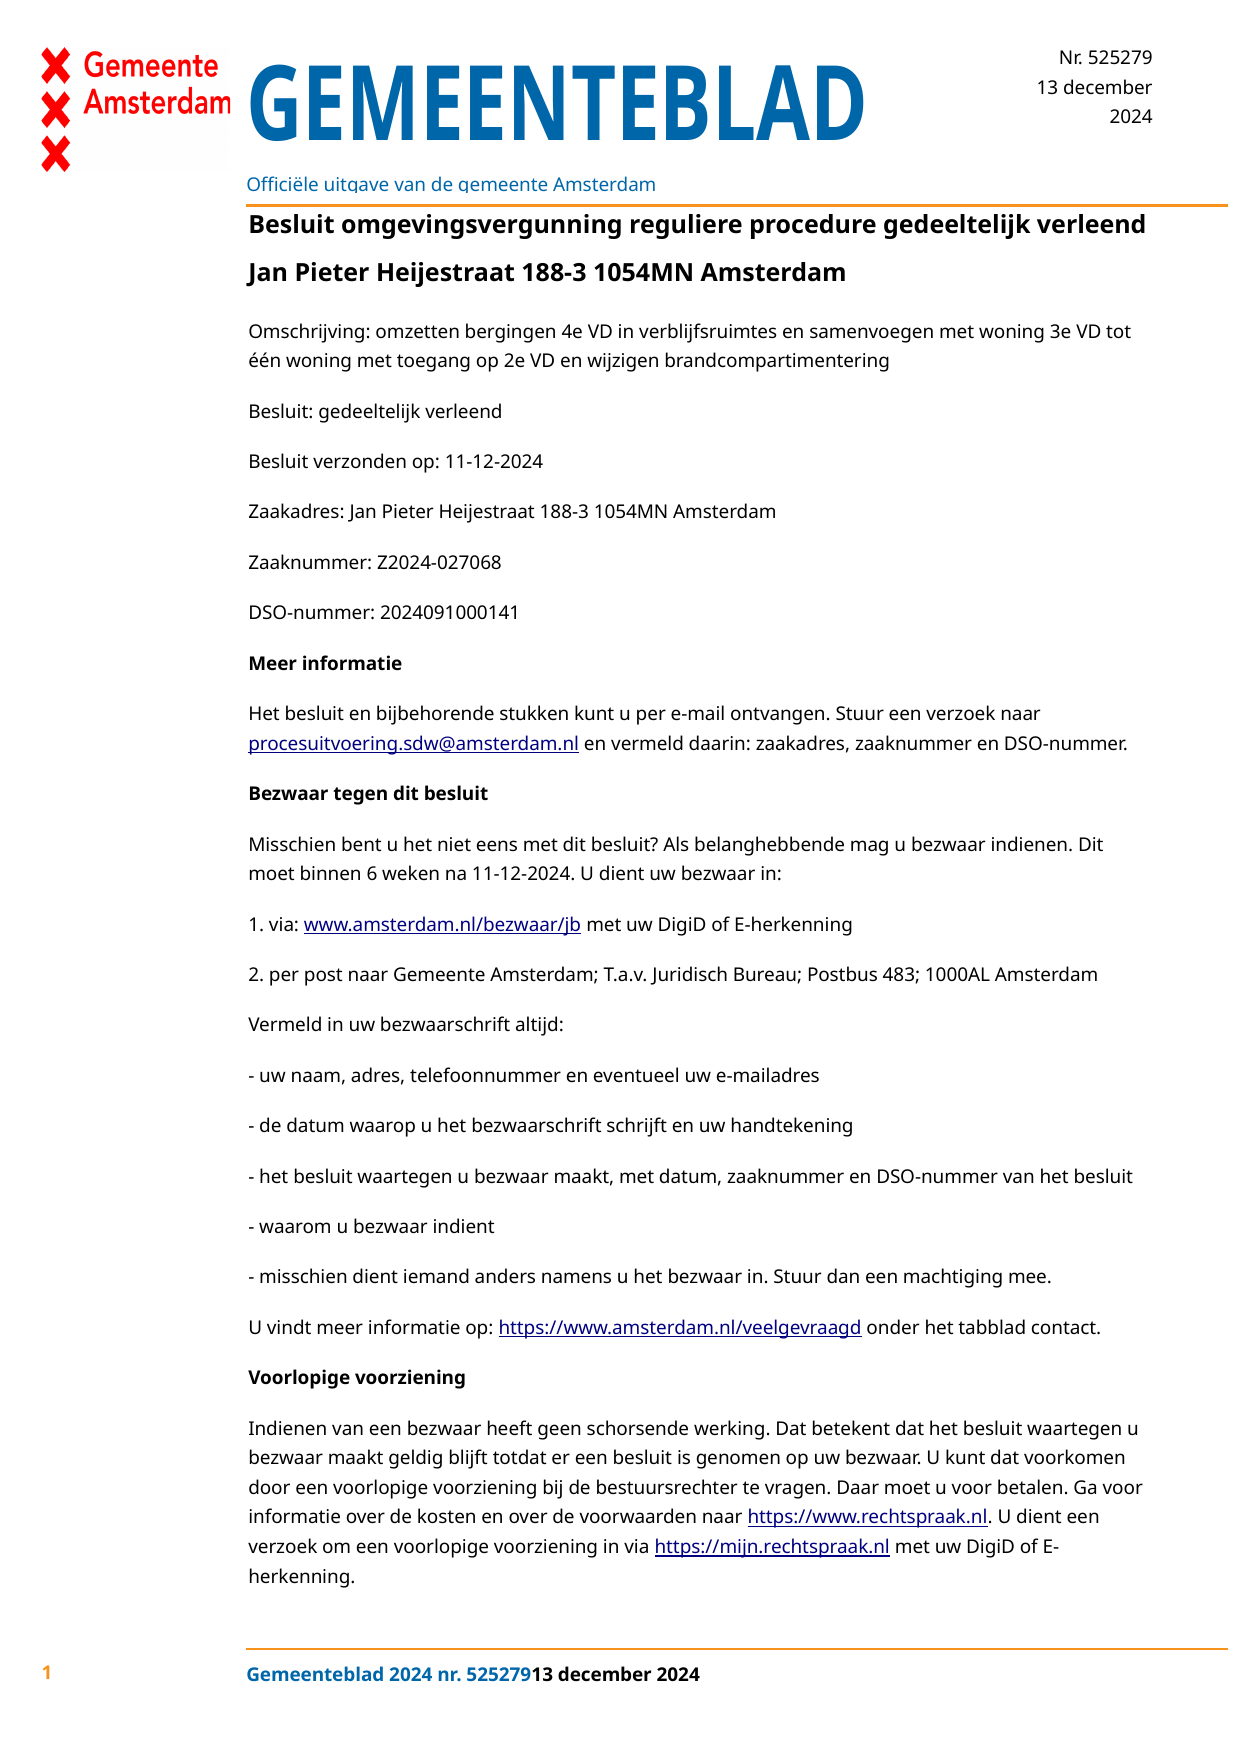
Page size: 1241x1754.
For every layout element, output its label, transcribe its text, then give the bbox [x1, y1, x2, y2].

text 1. via: www.amsterdam.nl/bezwaar/jb met uw DigiD of E-herkenning [248, 911, 1152, 937]
text Zaakadres: Jan Pieter Heijestraat 188-3 1054MN Amsterdam [248, 499, 1152, 524]
text Meer informatie [248, 650, 1152, 676]
text Misschien bent u het niet eens met dit besluit? Als belanghebbende mag u bezwaar indienen. Dit moet binnen 6 weken na 11-12-2024. U dient uw bezwaar in: [248, 831, 1152, 886]
text Zaaknummer: Z2024-027068 [248, 549, 1152, 575]
text Het besluit en bijbehorende stukken kunt u per e-mail ontvangen. Stuur een verzoek naar procesuitvoering.sdw@amsterdam.nl en vermeld daarin: zaakadres, zaaknummer en DSO-nummer. [248, 700, 1152, 756]
text Besluit omgevingsvergunning reguliere procedure gedeeltelijk verleend Jan Pieter Heijestraat 188-3 1054MN Amsterdam [248, 207, 1152, 288]
text Indienen van een bezwaar heeft geen schorsende werking. Dat betekent dat het besluit waartegen u bezwaar maakt geldig blijft totdat er een besluit is genomen op uw bezwaar. U kunt dat voorkomen door een voorlopige voorziening bij de bestuursrechter te vragen. Daar moet u voor betalen. Ga voor informatie over de kosten en over de voorwaarden naar https://www.rechtspraak.nl. U dient een verzoek om een voorlopige voorziening in via https://mijn.rechtspraak.nl met uw DigiD of E-herkenning. [248, 1415, 1152, 1589]
picture [41, 47, 231, 172]
text - waarom u bezwaar indient [248, 1213, 1152, 1239]
text - uw naam, adres, telefoonnummer en eventueel uw e-mailadres [248, 1062, 1152, 1088]
text Omschrijving: omzetten bergingen 4e VD in verblijfsruimtes en samenvoegen met woning 3e VD tot één woning met toegang op 2e VD en wijzigen brandcompartimentering [248, 318, 1152, 373]
text - misschien dient iemand anders namens u het bezwaar in. Stuur dan een machtiging mee. [248, 1264, 1152, 1289]
text Besluit verzonden op: 11-12-2024 [248, 448, 1152, 474]
text Voorlopige voorziening [248, 1364, 1152, 1390]
text - de datum waarop u het bezwaarschrift schrijft en uw handtekening [248, 1112, 1152, 1138]
text DSO-nummer: 2024091000141 [248, 599, 1152, 625]
text Vermeld in uw bezwaarschrift altijd: [248, 1012, 1152, 1037]
text U vindt meer informatie op: https://www.amsterdam.nl/veelgevraagd onder het tabblad contact. [248, 1314, 1152, 1340]
text - het besluit waartegen u bezwaar maakt, met datum, zaaknummer en DSO-nummer van het besluit [248, 1163, 1152, 1189]
text 2. per post naar Gemeente Amsterdam; T.a.v. Juridisch Bureau; Postbus 483; 1000AL Amsterdam [248, 961, 1152, 987]
text Bezwaar tegen dit besluit [248, 780, 1152, 806]
text Besluit: gedeeltelijk verleend [248, 398, 1152, 424]
